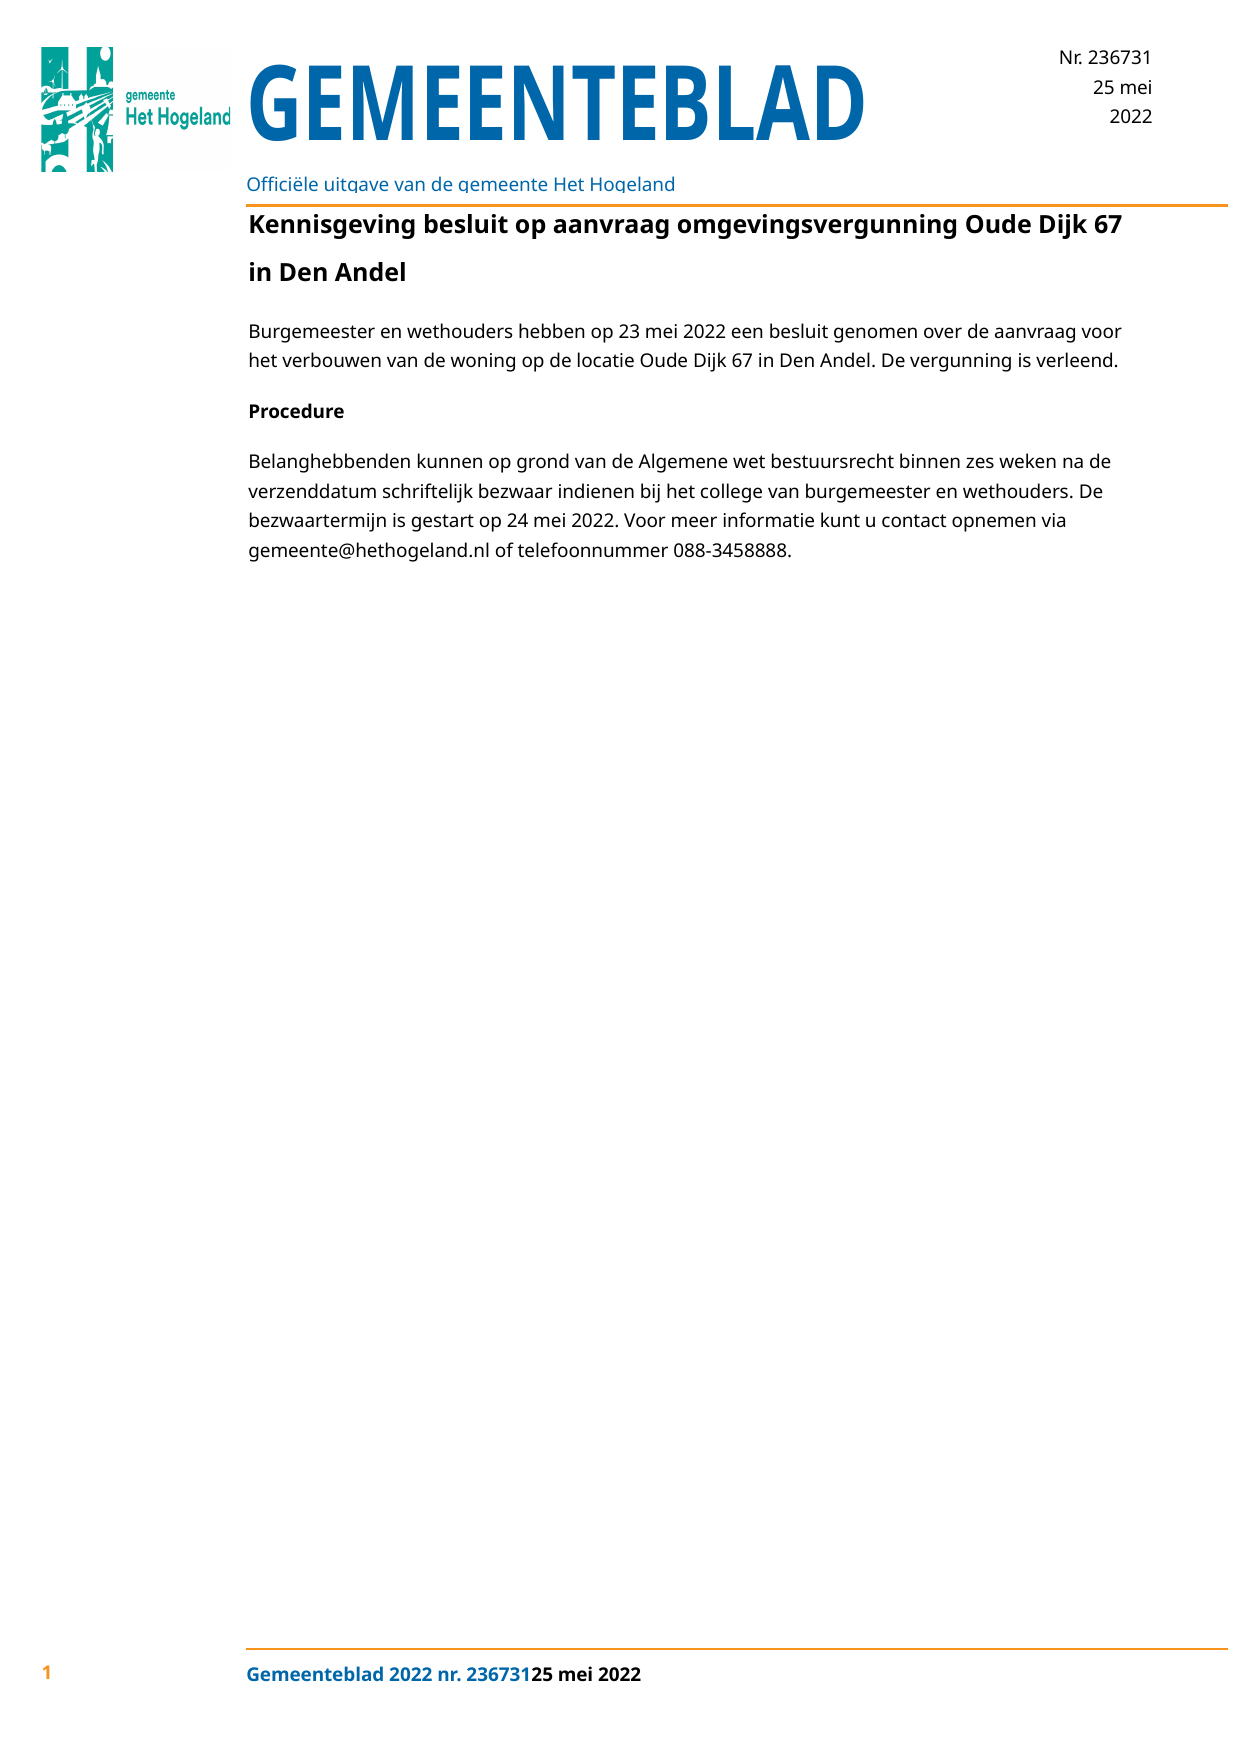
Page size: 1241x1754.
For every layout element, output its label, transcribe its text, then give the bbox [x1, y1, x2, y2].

text Procedure [248, 398, 1152, 424]
text Belanghebbenden kunnen op grond van de Algemene wet bestuursrecht binnen zes weken na de verzenddatum schriftelijk bezwaar indienen bij het college van burgemeester en wethouders. De bezwaartermijn is gestart op 24 mei 2022. Voor meer informatie kunt u contact opnemen via gemeente@hethogeland.nl of telefoonnummer 088-3458888. [248, 448, 1152, 563]
text Burgemeester en wethouders hebben op 23 mei 2022 een besluit genomen over de aanvraag voor het verbouwen van de woning op de locatie Oude Dijk 67 in Den Andel. De vergunning is verleend. [248, 318, 1152, 373]
text Kennisgeving besluit op aanvraag omgevingsvergunning Oude Dijk 67 in Den Andel [248, 207, 1152, 288]
picture [41, 47, 231, 172]
